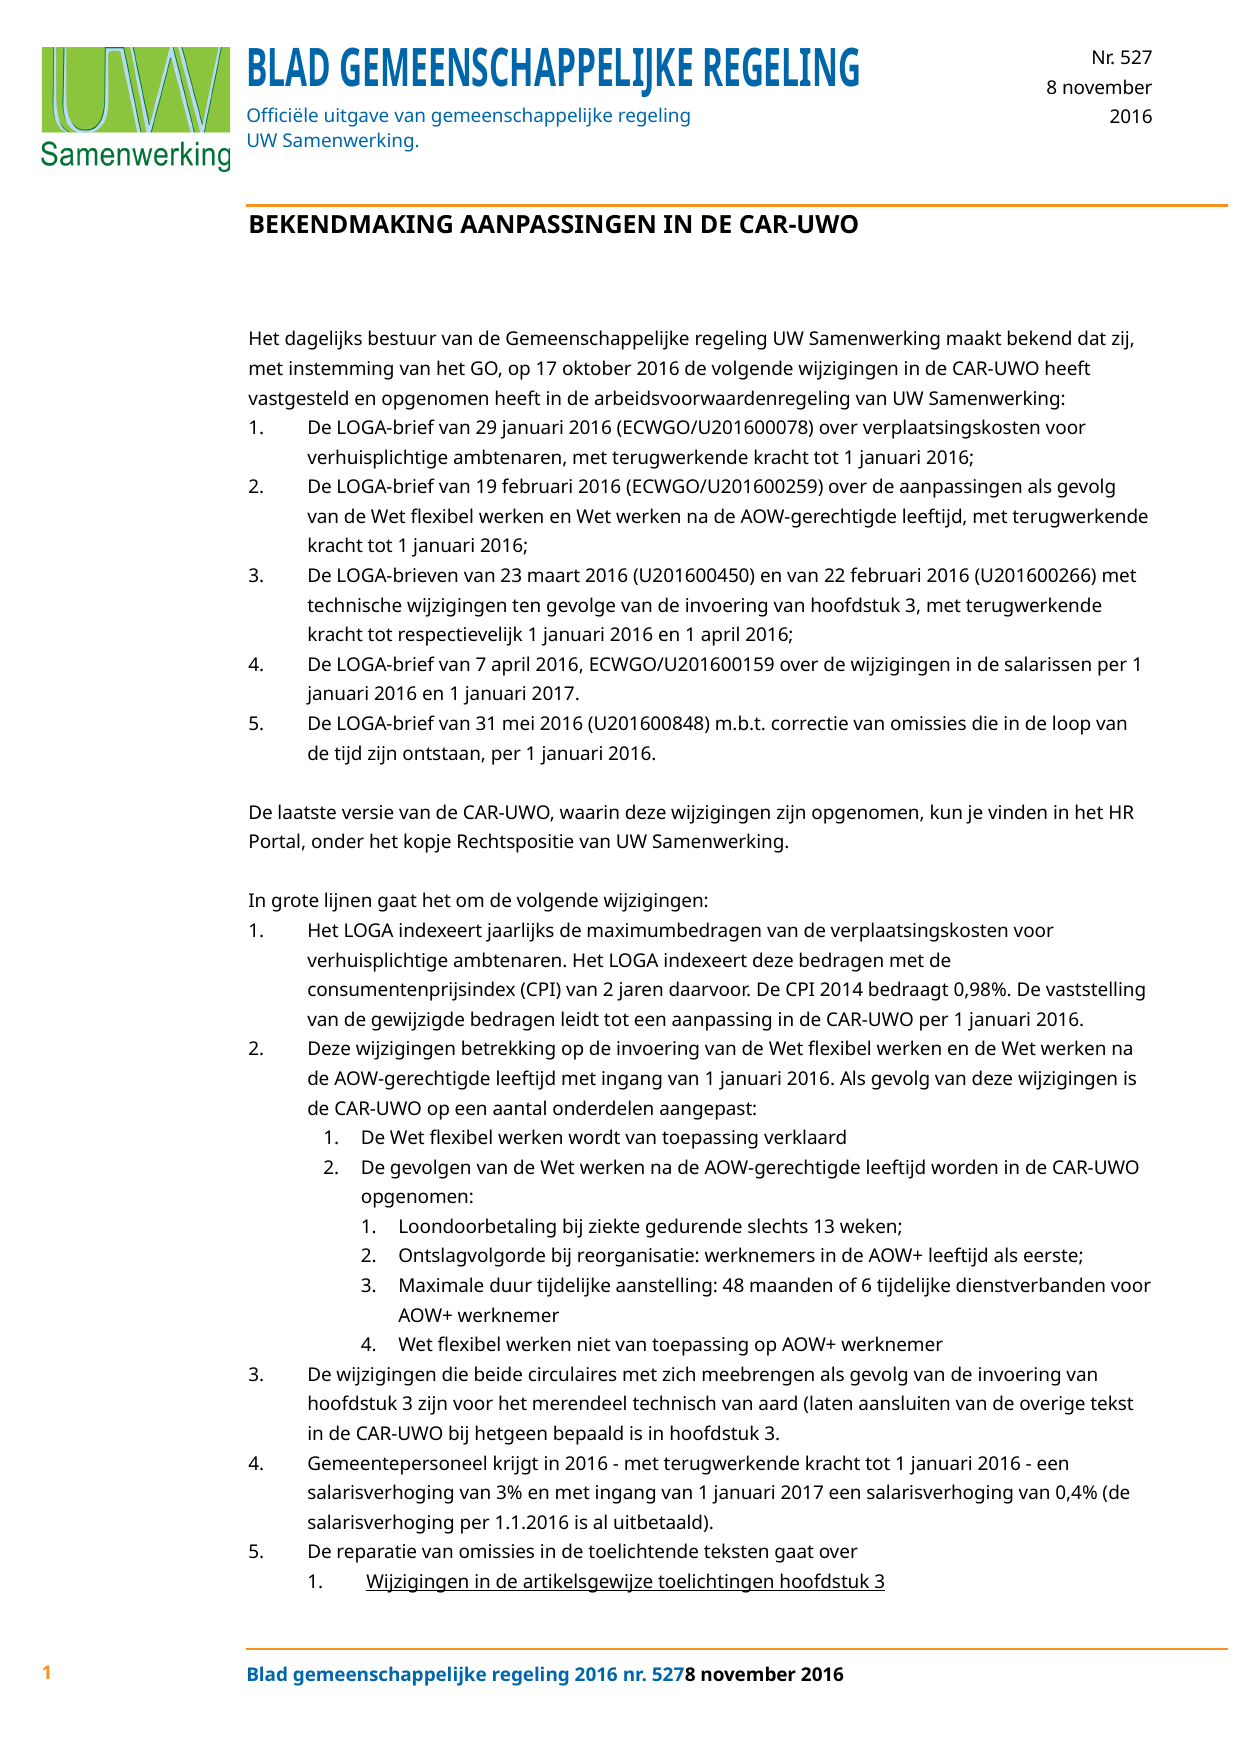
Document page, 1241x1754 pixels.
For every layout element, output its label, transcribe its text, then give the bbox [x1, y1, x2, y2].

list Het LOGA indexeert jaarlijks de maximumbedragen van de verplaatsingskosten voor verhuisplichtige ambtenaren. Het LOGA indexeert deze bedragen met de consumentenprijsindex (CPI) van 2 jaren daarvoor. De CPI 2014 bedraagt 0,98%. De vaststelling van de gewijzigde bedragen leidt tot een aanpassing in de CAR-UWO per 1 januari 2016. [248, 917, 1152, 1032]
list De LOGA-brief van 29 januari 2016 (ECWGO/U201600078) over verplaatsingskosten voor verhuisplichtige ambtenaren, met terugwerkende kracht tot 1 januari 2016; [248, 414, 1152, 470]
text De laatste versie van de CAR-UWO, waarin deze wijzigingen zijn opgenomen, kun je vinden in het HR Portal, onder het kopje Rechtspositie van UW Samenwerking. [248, 799, 1152, 854]
list Deze wijzigingen betrekking op de invoering van de Wet flexibel werken en de Wet werken na de AOW-gerechtigde leeftijd met ingang van 1 januari 2016. Als gevolg van deze wijzigingen is de CAR-UWO op een aantal onderdelen aangepast: [248, 1036, 1152, 1121]
text Het dagelijks bestuur van de Gemeenschappelijke regeling UW Samenwerking maakt bekend dat zij, met instemming van het GO, op 17 oktober 2016 de volgende wijzigingen in de CAR-UWO heeft vastgesteld en opgenomen heeft in de arbeidsvoorwaardenregeling van UW Samenwerking: [248, 326, 1152, 411]
text BEKENDMAKING AANPASSINGEN IN DE CAR-UWO [248, 207, 1152, 241]
list Ontslagvolgorde bij reorganisatie: werknemers in de AOW+ leeftijd als eerste; [361, 1243, 1152, 1268]
list De wijzigingen die beide circulaires met zich meebrengen als gevolg van de invoering van hoofdstuk 3 zijn voor het merendeel technisch van aard (laten aansluiten van de overige tekst in de CAR-UWO bij hetgeen bepaald is in hoofdstuk 3. [248, 1361, 1152, 1446]
list Maximale duur tijdelijke aanstelling: 48 maanden of 6 tijdelijke dienstverbanden voor AOW+ werknemer [361, 1272, 1152, 1328]
list Wet flexibel werken niet van toepassing op AOW+ werknemer [361, 1331, 1152, 1357]
picture [41, 47, 231, 172]
list De LOGA-brief van 7 april 2016, ECWGO/U201600159 over de wijzigingen in de salarissen per 1 januari 2016 en 1 januari 2017. [248, 651, 1152, 706]
list De LOGA-brieven van 23 maart 2016 (U201600450) en van 22 februari 2016 (U201600266) met technische wijzigingen ten gevolge van de invoering van hoofdstuk 3, met terugwerkende kracht tot respectievelijk 1 januari 2016 en 1 april 2016; [248, 562, 1152, 647]
text In grote lijnen gaat het om de volgende wijzigingen: [248, 888, 1152, 913]
list Gemeentepersoneel krijgt in 2016 - met terugwerkende kracht tot 1 januari 2016 - een salarisverhoging van 3% en met ingang van 1 januari 2017 een salarisverhoging van 0,4% (de salarisverhoging per 1.1.2016 is al uitbetaald). [248, 1450, 1152, 1535]
list Wijzigingen in de artikelsgewijze toelichtingen hoofdstuk 3 [307, 1568, 1152, 1594]
list De Wet flexibel werken wordt van toepassing verklaard [323, 1124, 1152, 1150]
list Loondoorbetaling bij ziekte gedurende slechts 13 weken; [361, 1213, 1152, 1239]
list De reparatie van omissies in de toelichtende teksten gaat over [248, 1538, 1152, 1564]
list De gevolgen van de Wet werken na de AOW-gerechtigde leeftijd worden in de CAR-UWO opgenomen: [323, 1154, 1152, 1209]
list De LOGA-brief van 19 februari 2016 (ECWGO/U201600259) over de aanpassingen als gevolg van de Wet flexibel werken en Wet werken na de AOW-gerechtigde leeftijd, met terugwerkende kracht tot 1 januari 2016; [248, 473, 1152, 558]
list De LOGA-brief van 31 mei 2016 (U201600848) m.b.t. correctie van omissies die in de loop van de tijd zijn ontstaan, per 1 januari 2016. [248, 710, 1152, 766]
